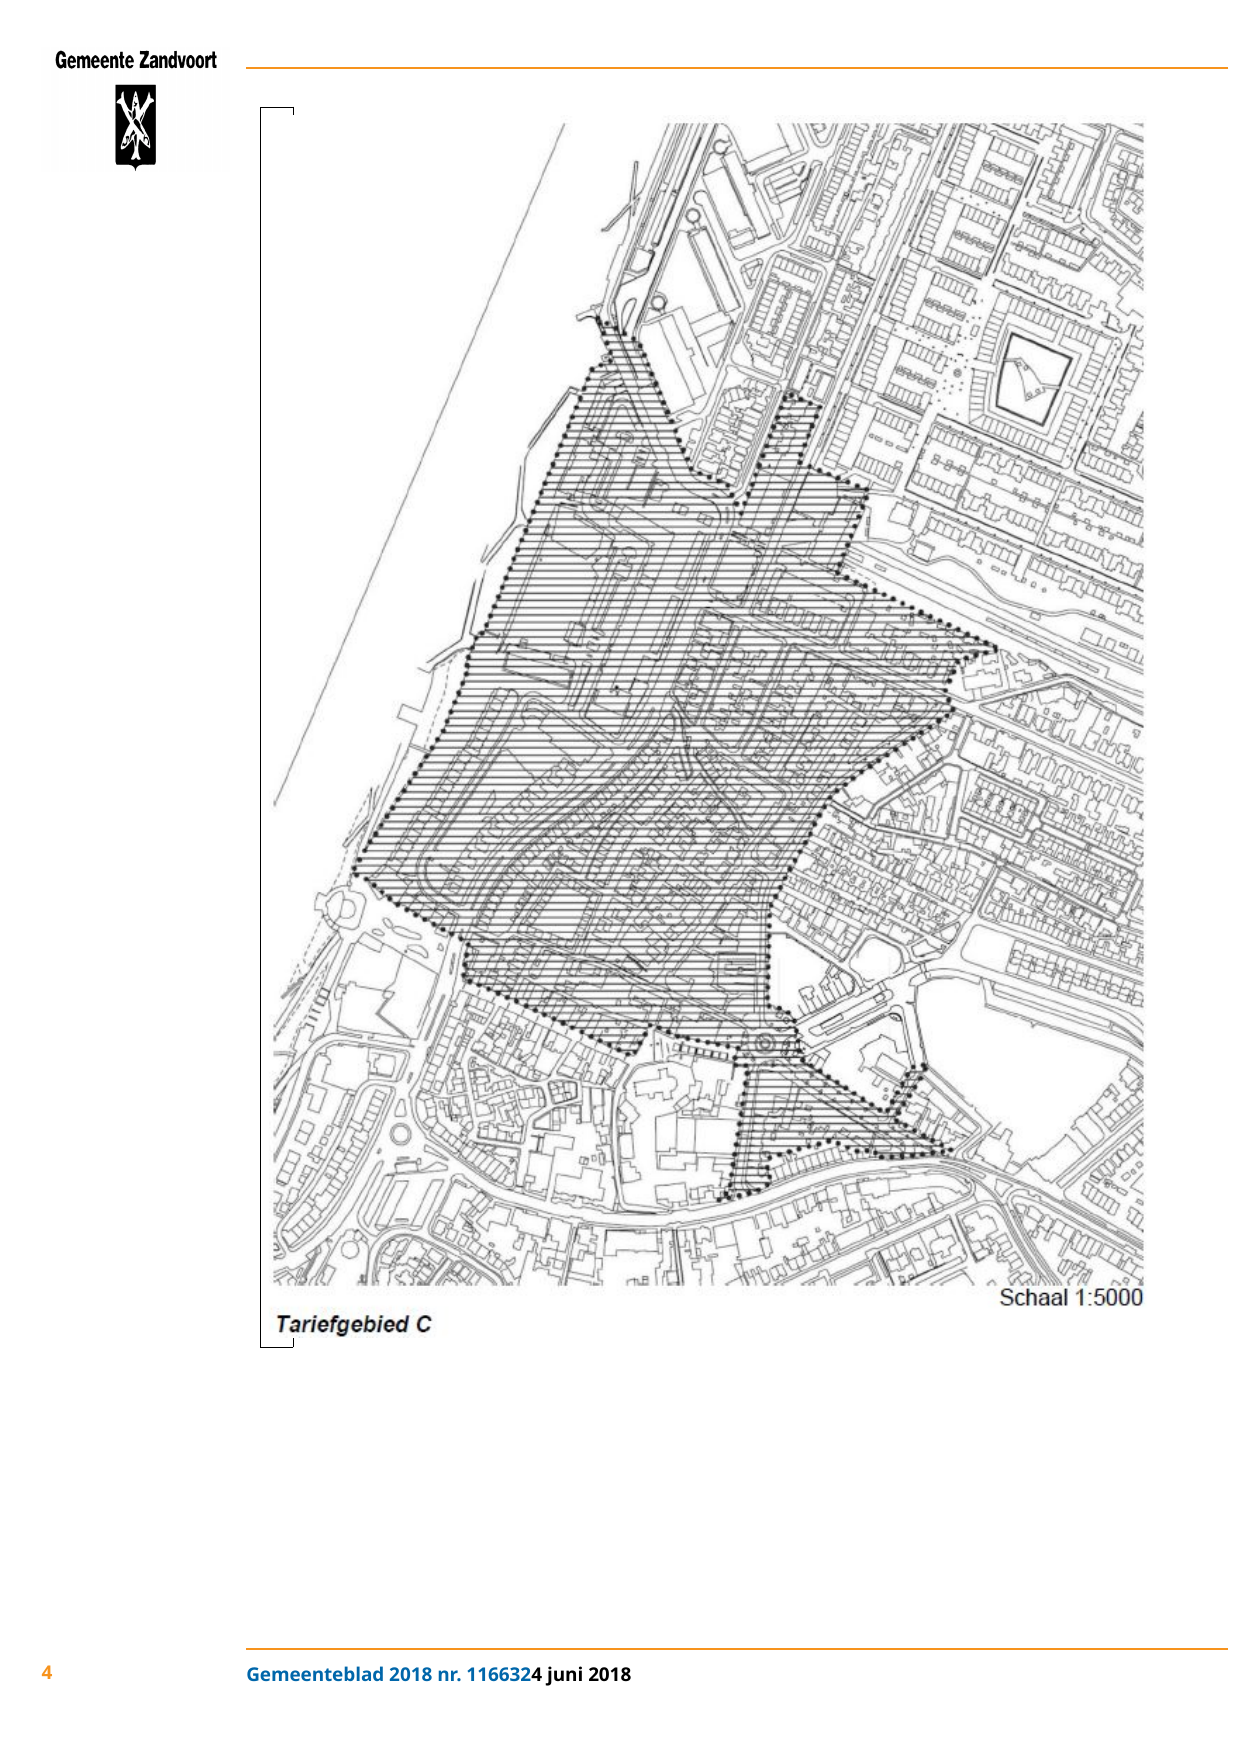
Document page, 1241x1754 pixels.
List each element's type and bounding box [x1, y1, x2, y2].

picture [268, 115, 1155, 1338]
picture [41, 47, 231, 172]
